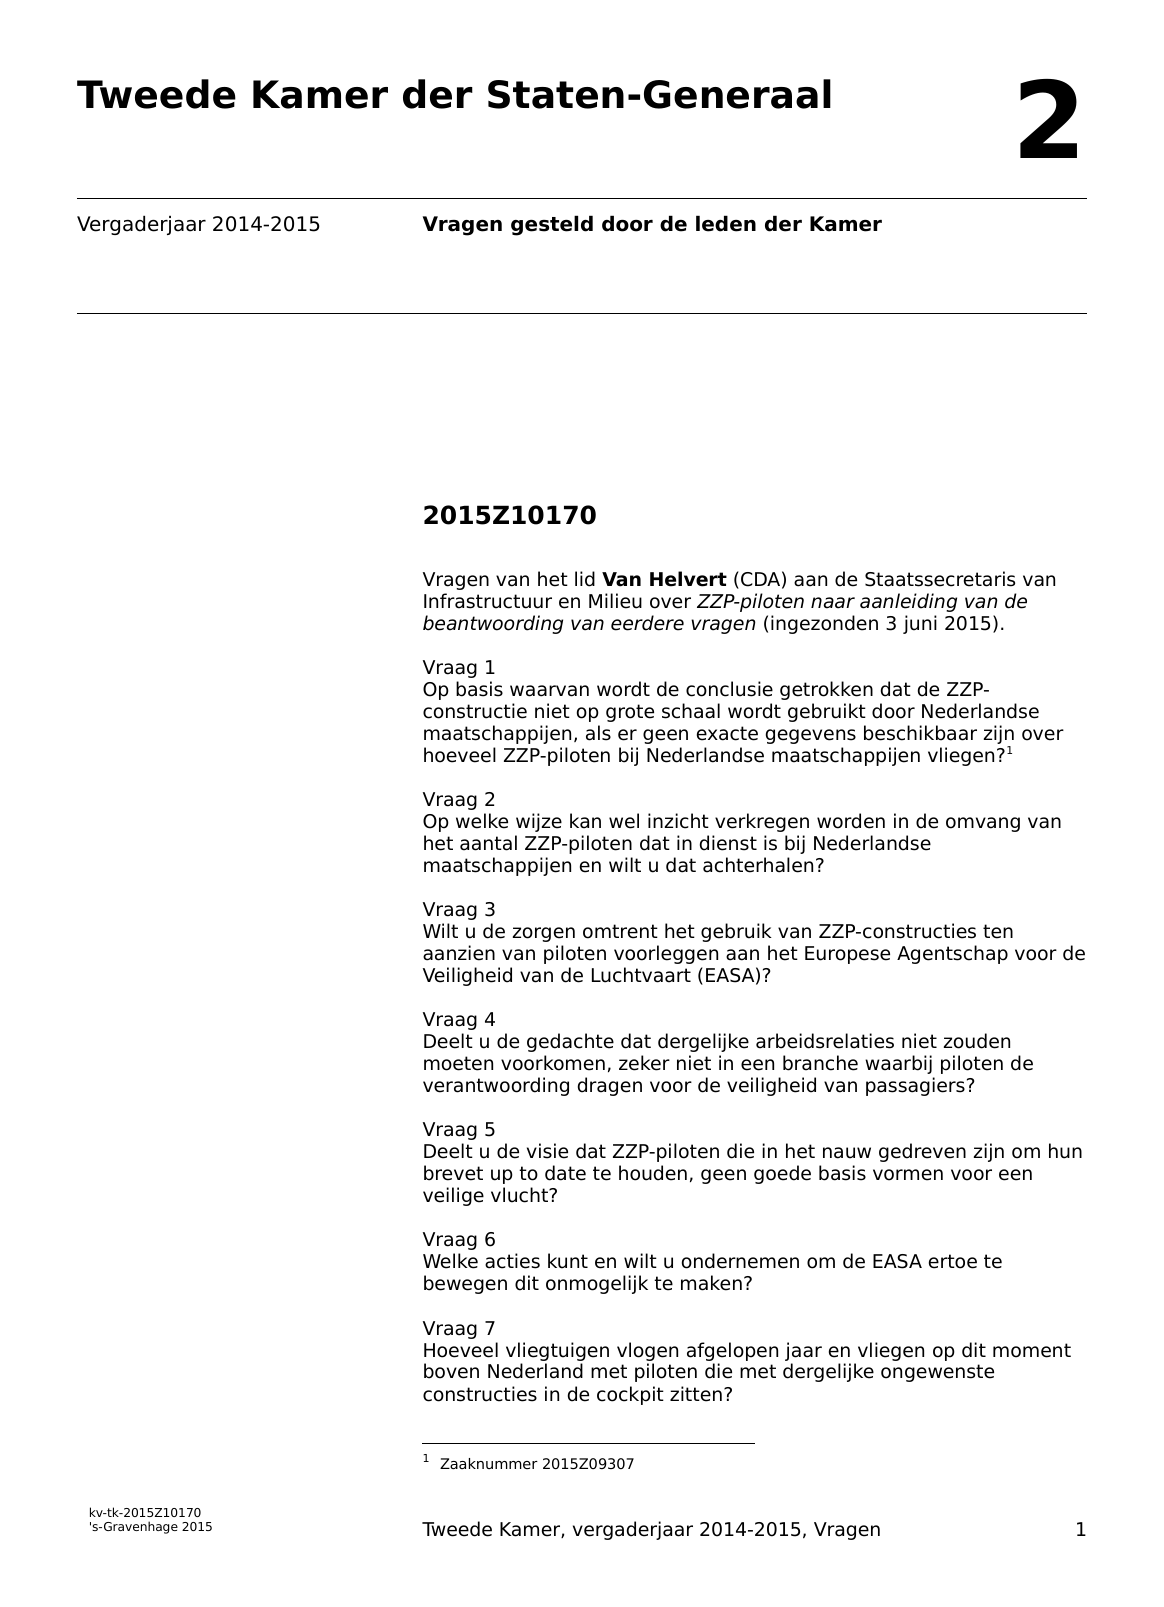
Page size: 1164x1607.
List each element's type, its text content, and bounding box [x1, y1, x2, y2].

text Deelt u de visie dat ZZP-piloten die in het nauw gedreven zijn om hun brevet up to date te houden, geen goede basis vormen voor een veilige vlucht? [422, 1141, 1087, 1207]
text kv-tk-2015Z10170 [88, 1506, 323, 1520]
table_header 2 [886, 59, 1087, 198]
text 's-Gravenhage 2015 [88, 1520, 323, 1534]
text Vraag 6 [422, 1229, 1087, 1251]
text Vraag 3 [422, 899, 1087, 921]
text Vraag 1 [422, 657, 1087, 679]
table_cell Vragen gesteld door de leden der Kamer [422, 199, 1087, 313]
text Wilt u de zorgen omtrent het gebruik van ZZP-constructies ten aanzien van piloten voorleggen aan het Europese Agentschap voor de Veiligheid van de Luchtvaart (EASA)? [422, 921, 1087, 987]
text Vraag 5 [422, 1119, 1087, 1141]
text Zaaknummer 2015Z09307 [422, 1452, 1087, 1474]
text Hoeveel vliegtuigen vlogen afgelopen jaar en vliegen op dit moment boven Nederland met piloten die met dergelijke ongewenste constructies in de cockpit zitten? [422, 1339, 1087, 1405]
text Deelt u de gedachte dat dergelijke arbeidsrelaties niet zouden moeten voorkomen, zeker niet in een branche waarbij piloten de verantwoording dragen voor de veiligheid van passagiers? [422, 1031, 1087, 1097]
text Op welke wijze kan wel inzicht verkregen worden in de omvang van het aantal ZZP-piloten dat in dienst is bij Nederlandse maatschappijen en wilt u dat achterhalen? [422, 811, 1087, 877]
text 2015Z10170 [422, 501, 1087, 531]
table_cell Vergaderjaar 2014-2015 [77, 199, 422, 313]
text Vraag 2 [422, 789, 1087, 811]
text Vragen van het lid Van Helvert (CDA) aan de Staatssecretaris van Infrastructuur en Milieu over ZZP-piloten naar aanleiding van de beantwoording van eerdere vragen (ingezonden 3 juni 2015). [422, 569, 1087, 635]
table_header Tweede Kamer der Staten-Generaal [77, 59, 886, 198]
text Welke acties kunt en wilt u ondernemen om de EASA ertoe te bewegen dit onmogelijk te maken? [422, 1251, 1087, 1295]
text Vraag 4 [422, 1009, 1087, 1031]
text Op basis waarvan wordt de conclusie getrokken dat de ZZP-constructie niet op grote schaal wordt gebruikt door Nederlandse maatschappijen, als er geen exacte gegevens beschikbaar zijn over hoeveel ZZP-piloten bij Nederlandse maatschappijen vliegen? [422, 679, 1087, 767]
text Vraag 7 [422, 1317, 1087, 1339]
